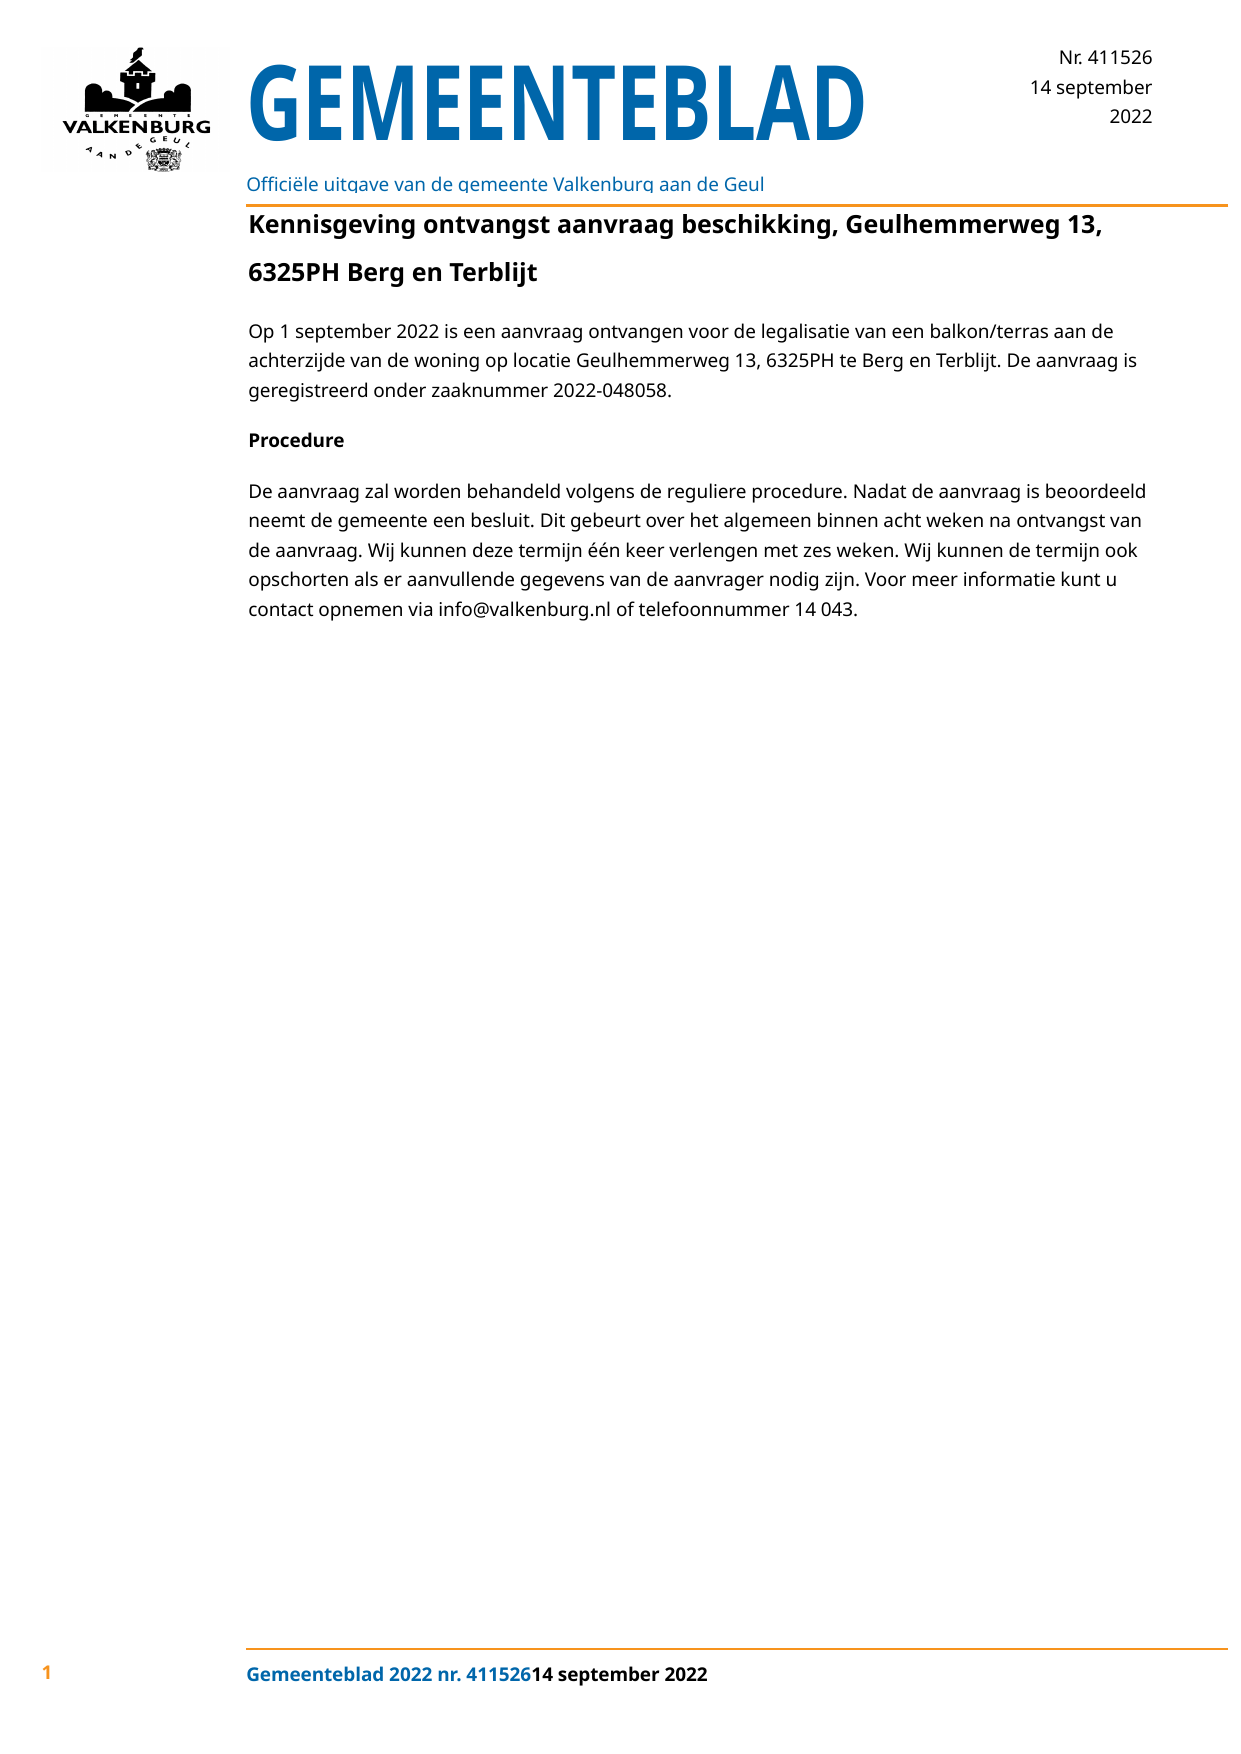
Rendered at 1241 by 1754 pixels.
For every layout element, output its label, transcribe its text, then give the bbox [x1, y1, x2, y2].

text Procedure [248, 427, 1152, 453]
text Kennisgeving ontvangst aanvraag beschikking, Geulhemmerweg 13, 6325PH Berg en Terblijt [248, 207, 1152, 288]
text De aanvraag zal worden behandeld volgens de reguliere procedure. Nadat de aanvraag is beoordeeld neemt de gemeente een besluit. Dit gebeurt over het algemeen binnen acht weken na ontvangst van de aanvraag. Wij kunnen deze termijn één keer verlengen met zes weken. Wij kunnen de termijn ook opschorten als er aanvullende gegevens van de aanvrager nodig zijn. Voor meer informatie kunt u contact opnemen via info@valkenburg.nl of telefoonnummer 14 043. [248, 478, 1152, 622]
text Op 1 september 2022 is een aanvraag ontvangen voor de legalisatie van een balkon/terras aan de achterzijde van de woning op locatie Geulhemmerweg 13, 6325PH te Berg en Terblijt. De aanvraag is geregistreerd onder zaaknummer 2022-048058. [248, 318, 1152, 403]
picture [41, 47, 231, 172]
